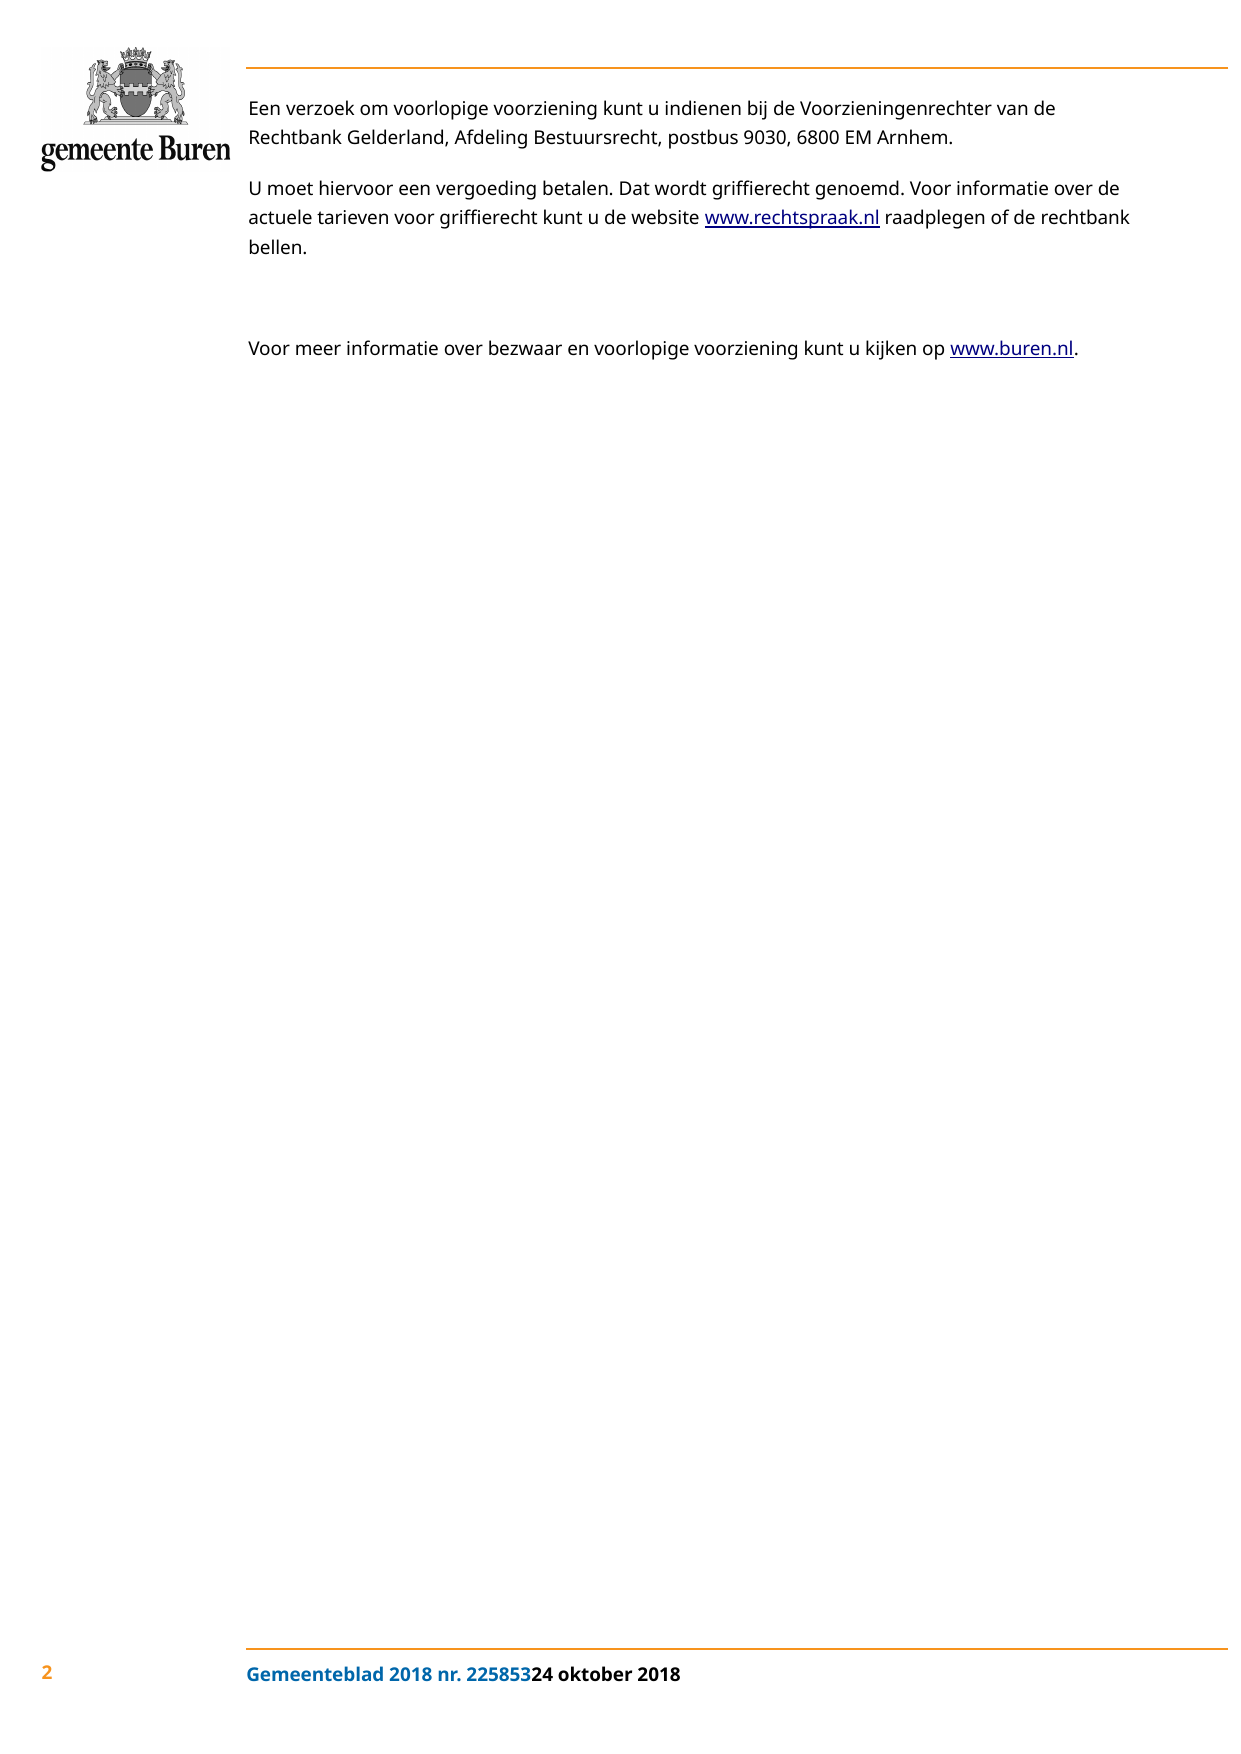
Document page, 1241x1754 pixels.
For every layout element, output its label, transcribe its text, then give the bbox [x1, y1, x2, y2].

picture [41, 47, 231, 172]
text Een verzoek om voorlopige voorziening kunt u indienen bij de Voorzieningenrechter van de Rechtbank Gelderland, Afdeling Bestuursrecht, postbus 9030, 6800 EM Arnhem. [248, 95, 1152, 150]
text U moet hiervoor een vergoeding betalen. Dat wordt griffierecht genoemd. Voor informatie over de actuele tarieven voor griffierecht kunt u de website www.rechtspraak.nl raadplegen of de rechtbank bellen. [248, 175, 1152, 260]
text Voor meer informatie over bezwaar en voorlopige voorziening kunt u kijken op www.buren.nl. [248, 335, 1152, 361]
